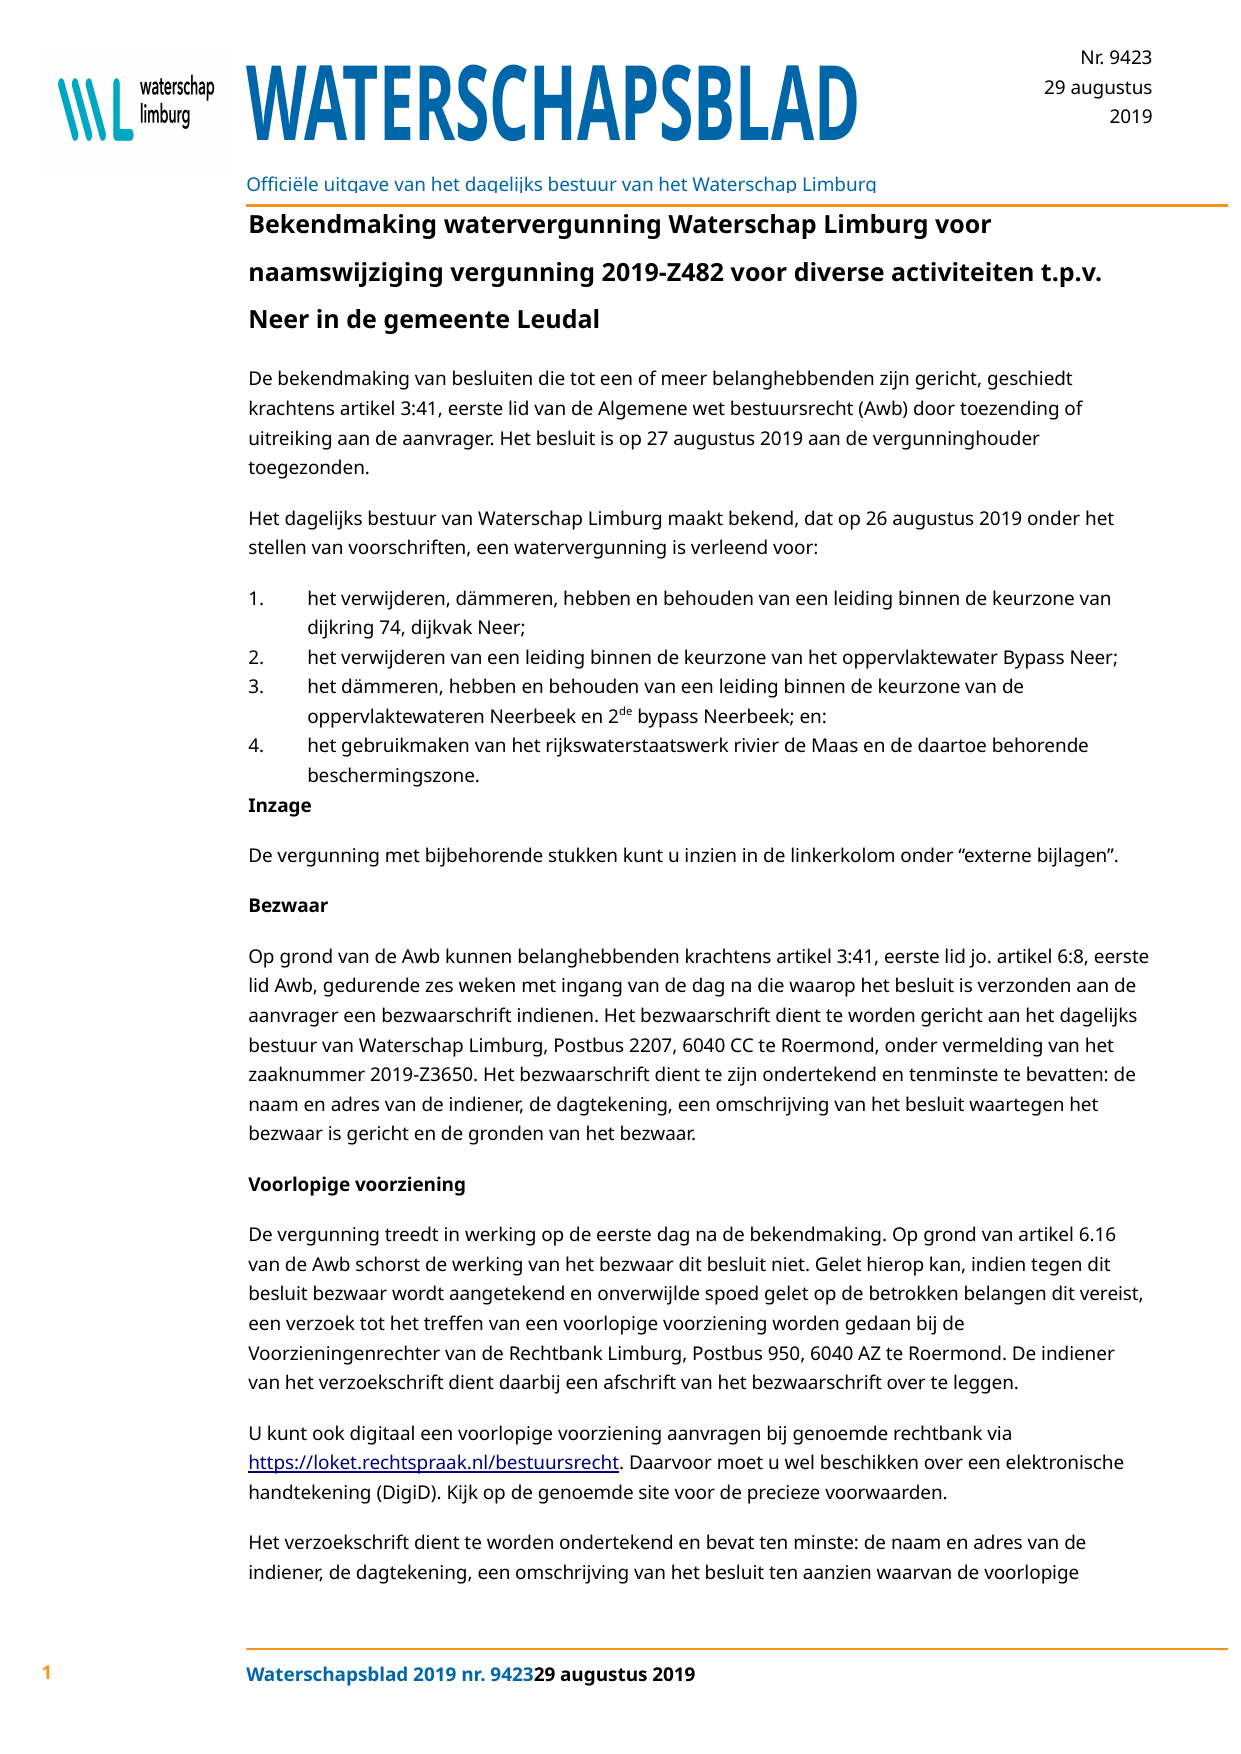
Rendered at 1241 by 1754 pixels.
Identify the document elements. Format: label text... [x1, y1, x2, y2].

text Inzage [248, 792, 1152, 817]
text Bekendmaking watervergunning Waterschap Limburg voor naamswijziging vergunning 2019-Z482 voor diverse activiteiten t.p.v. Neer in de gemeente Leudal [248, 207, 1152, 336]
text Voorlopige voorziening [248, 1171, 1152, 1197]
text Het verzoekschrift dient te worden ondertekend en bevat ten minste: de naam en adres van de indiener, de dagtekening, een omschrijving van het besluit ten aanzien waarvan de voorlopige [248, 1529, 1152, 1584]
list het dämmeren, hebben en behouden van een leiding binnen de keurzone van de oppervlaktewateren Neerbeek en 2de bypass Neerbeek; en: [248, 673, 1152, 729]
text De vergunning met bijbehorende stukken kunt u inzien in de linkerkolom onder “externe bijlagen”. [248, 842, 1152, 868]
text Het dagelijks bestuur van Waterschap Limburg maakt bekend, dat op 26 augustus 2019 onder het stellen van voorschriften, een watervergunning is verleend voor: [248, 505, 1152, 560]
text De bekendmaking van besluiten die tot een of meer belanghebbenden zijn gericht, geschiedt krachtens artikel 3:41, eerste lid van de Algemene wet bestuursrecht (Awb) door toezending of uitreiking aan de aanvrager. Het besluit is op 27 augustus 2019 aan de vergunninghouder toegezonden. [248, 366, 1152, 480]
text De vergunning treedt in werking op de eerste dag na de bekendmaking. Op grond van artikel 6.16 van de Awb schorst de werking van het bezwaar dit besluit niet. Gelet hierop kan, indien tegen dit besluit bezwaar wordt aangetekend en onverwijlde spoed gelet op de betrokken belangen dit vereist, een verzoek tot het treffen van een voorlopige voorziening worden gedaan bij de Voorzieningenrechter van de Rechtbank Limburg, Postbus 950, 6040 AZ te Roermond. De indiener van het verzoekschrift dient daarbij een afschrift van het bezwaarschrift over te leggen. [248, 1221, 1152, 1395]
text Op grond van de Awb kunnen belanghebbenden krachtens artikel 3:41, eerste lid jo. artikel 6:8, eerste lid Awb, gedurende zes weken met ingang van de dag na die waarop het besluit is verzonden aan de aanvrager een bezwaarschrift indienen. Het bezwaarschrift dient te worden gericht aan het dagelijks bestuur van Waterschap Limburg, Postbus 2207, 6040 CC te Roermond, onder vermelding van het zaaknummer 2019-Z3650. Het bezwaarschrift dient te zijn ondertekend en tenminste te bevatten: de naam en adres van de indiener, de dagtekening, een omschrijving van het besluit waartegen het bezwaar is gericht en de gronden van het bezwaar. [248, 943, 1152, 1146]
picture [41, 47, 231, 172]
list het gebruikmaken van het rijkswaterstaatswerk rivier de Maas en de daartoe behorende beschermingszone. [248, 733, 1152, 788]
text Bezwaar [248, 893, 1152, 918]
text U kunt ook digitaal een voorlopige voorziening aanvragen bij genoemde rechtbank via https://loket.rechtspraak.nl/bestuursrecht. Daarvoor moet u wel beschikken over een elektronische handtekening (DigiD). Kijk op de genoemde site voor de precieze voorwaarden. [248, 1420, 1152, 1504]
list het verwijderen, dämmeren, hebben en behouden van een leiding binnen de keurzone van dijkring 74, dijkvak Neer; [248, 585, 1152, 640]
list het verwijderen van een leiding binnen de keurzone van het oppervlaktewater Bypass Neer; [248, 644, 1152, 669]
